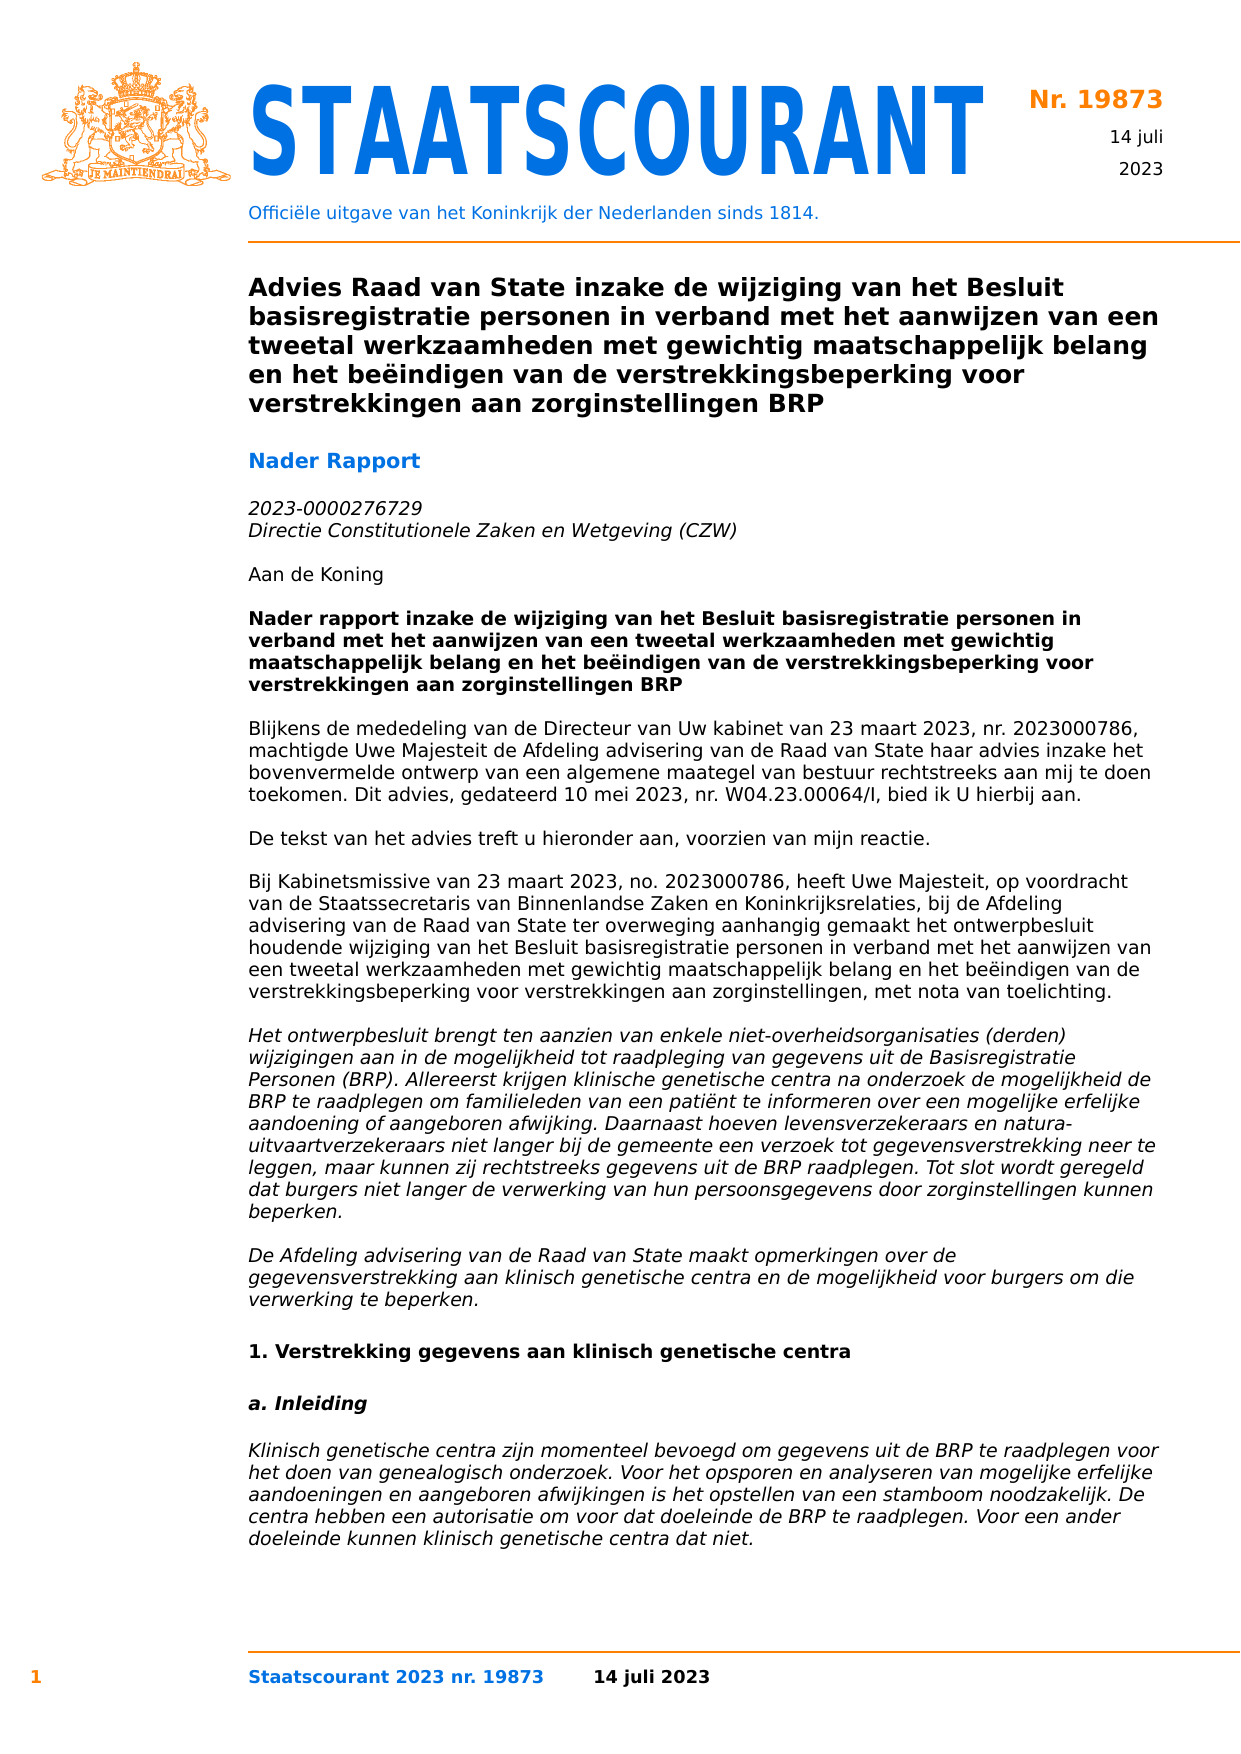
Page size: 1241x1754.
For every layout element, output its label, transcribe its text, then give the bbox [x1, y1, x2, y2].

text Directie Constitutionele Zaken en Wetgeving (CZW) [248, 520, 1163, 542]
text De Afdeling advisering van de Raad van State maakt opmerkingen over de gegevensverstrekking aan klinisch genetische centra en de mogelijkheid voor burgers om die verwerking te beperken. [248, 1245, 1163, 1311]
subtitle Nader Rapport [248, 449, 1163, 473]
text Nader rapport inzake de wijziging van het Besluit basisregistratie personen in verband met het aanwijzen van een tweetal werkzaamheden met gewichtig maatschappelijk belang en het beëindigen van de verstrekkingsbeperking voor verstrekkingen aan zorginstellingen BRP [248, 608, 1163, 696]
table_cell 2023 [998, 153, 1240, 203]
subtitle 1. Verstrekking gegevens aan klinisch genetische centra [248, 1341, 1163, 1363]
text Blijkens de mededeling van de Directeur van Uw kabinet van 23 maart 2023, nr. 2023000786, machtigde Uwe Majesteit de Afdeling advisering van de Raad van State haar advies inzake het bovenvermelde ontwerp van een algemene maategel van bestuur rechtstreeks aan mij te doen toekomen. Dit advies, gedateerd 10 mei 2023, nr. W04.23.00064/I, bied ik U hierbij aan. [248, 718, 1163, 806]
table_cell Officiële uitgave van het Koninkrijk der Nederlanden sinds 1814. [248, 203, 1240, 241]
picture [41, 62, 231, 186]
table_header STAATSCOURANT [248, 62, 998, 203]
text Bij Kabinetsmissive van 23 maart 2023, no. 2023000786, heeft Uwe Majesteit, op voordracht van de Staatssecretaris van Binnenlandse Zaken en Koninkrijksrelaties, bij de Afdeling advisering van de Raad van State ter overweging aanhangig gemaakt het ontwerpbesluit houdende wijziging van het Besluit basisregistratie personen in verband met het aanwijzen van een tweetal werkzaamheden met gewichtig maatschappelijk belang en het beëindigen van de verstrekkingsbeperking voor verstrekkingen aan zorginstellingen, met nota van toelichting. [248, 871, 1163, 1003]
text Klinisch genetische centra zijn momenteel bevoegd om gegevens uit de BRP te raadplegen voor het doen van genealogisch onderzoek. Voor het opsporen en analyseren van mogelijke erfelijke aandoeningen en aangeboren afwijkingen is het opstellen van een stamboom noodzakelijk. De centra hebben een autorisatie om voor dat doeleinde de BRP te raadplegen. Voor een ander doeleinde kunnen klinisch genetische centra dat niet. [248, 1439, 1163, 1549]
text Aan de Koning [248, 564, 1163, 586]
text Het ontwerpbesluit brengt ten aanzien van enkele niet-overheidsorganisaties (derden) wijzigingen aan in de mogelijkheid tot raadpleging van gegevens uit de Basisregistratie Personen (BRP). Allereerst krijgen klinische genetische centra na onderzoek de mogelijkheid de BRP te raadplegen om familieleden van een patiënt te informeren over een mogelijke erfelijke aandoening of aangeboren afwijking. Daarnaast hoeven levensverzekeraars en natura-uitvaartverzekeraars niet langer bij de gemeente een verzoek tot gegevensverstrekking neer te leggen, maar kunnen zij rechtstreeks gegevens uit de BRP raadplegen. Tot slot wordt geregeld dat burgers niet langer de verwerking van hun persoonsgegevens door zorginstellingen kunnen beperken. [248, 1025, 1163, 1223]
table_header [25, 62, 248, 241]
text 2023-0000276729 [248, 498, 1163, 520]
subtitle Advies Raad van State inzake de wijziging van het Besluit basisregistratie personen in verband met het aanwijzen van een tweetal werkzaamheden met gewichtig maatschappelijk belang en het beëindigen van de verstrekkingsbeperking voor verstrekkingen aan zorginstellingen BRP [248, 273, 1163, 419]
table_header Nr. 19873 [998, 62, 1240, 121]
text De tekst van het advies treft u hieronder aan, voorzien van mijn reactie. [248, 827, 1163, 849]
table_cell 14 juli [998, 121, 1240, 153]
subtitle a. Inleiding [248, 1393, 1163, 1414]
